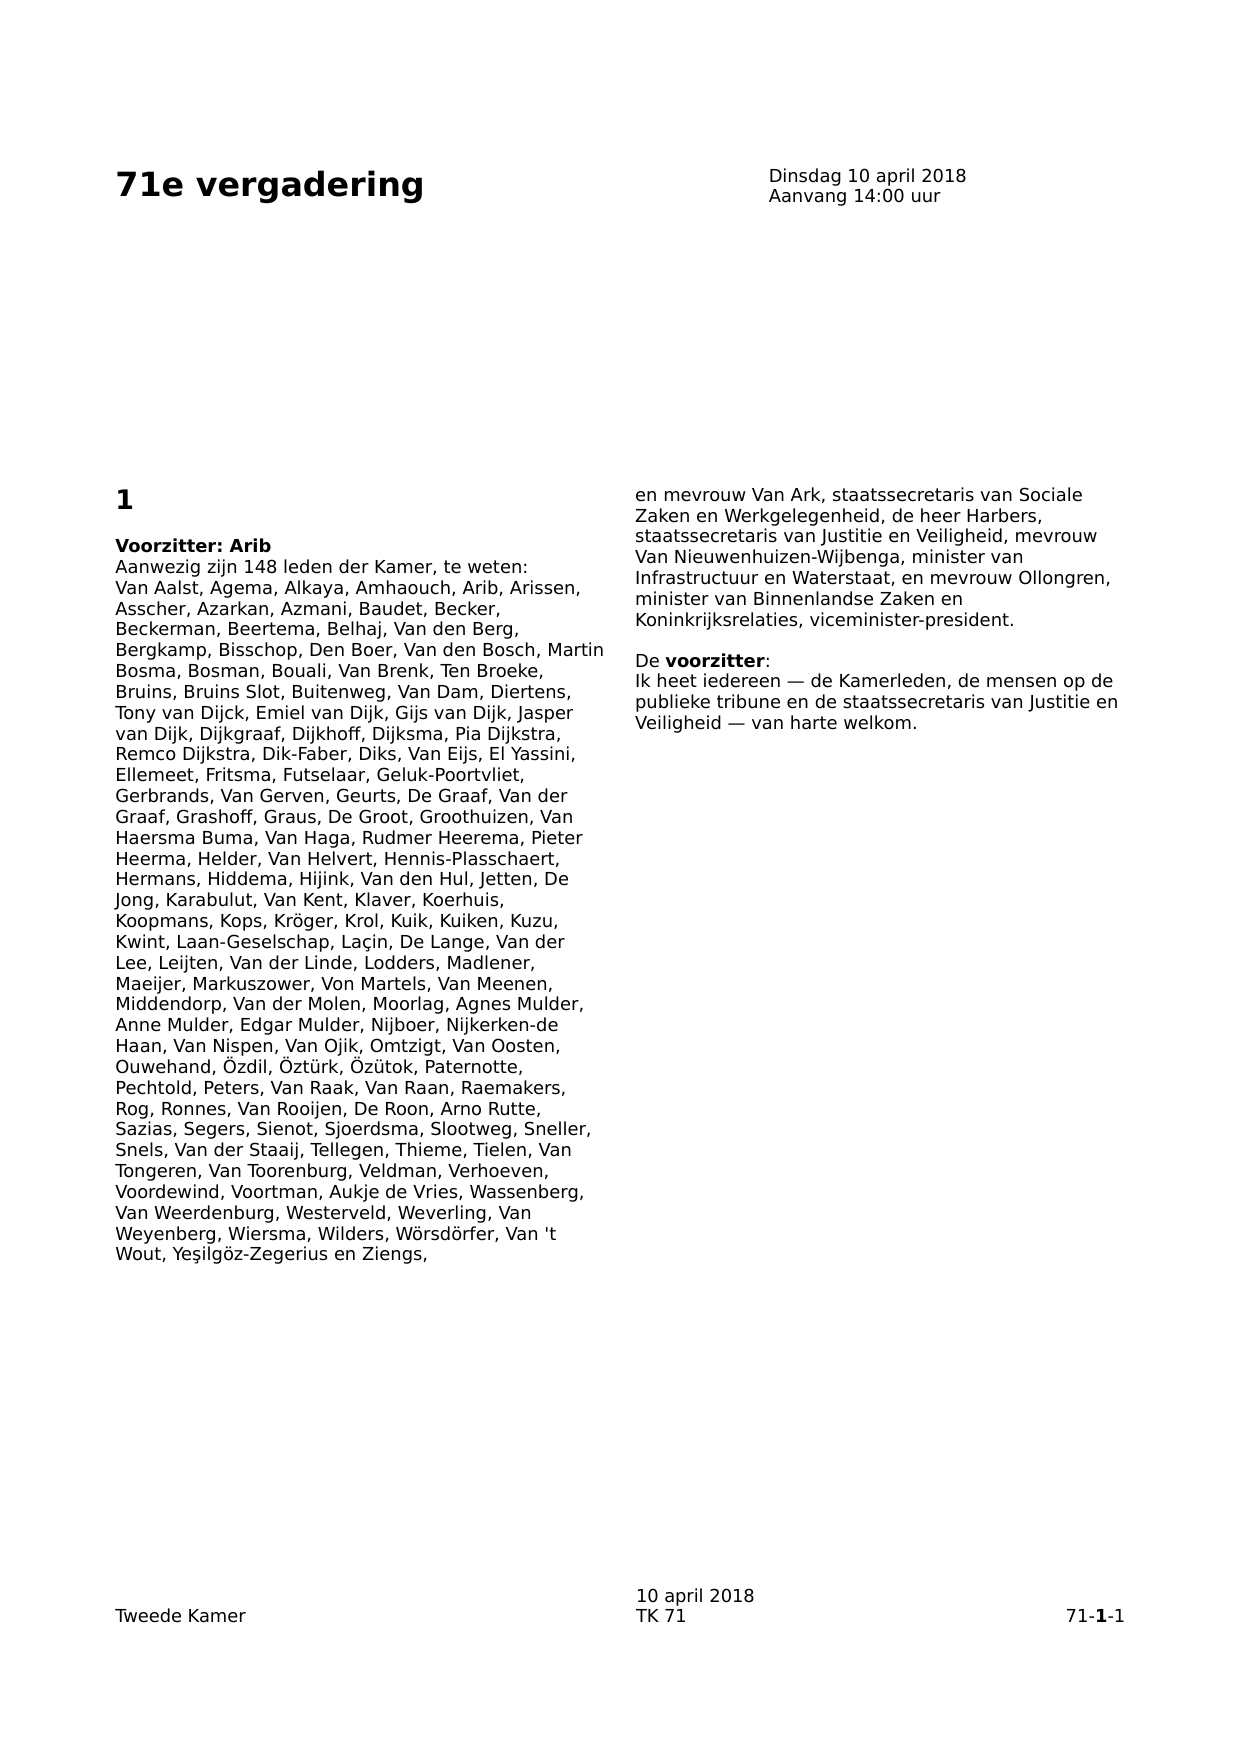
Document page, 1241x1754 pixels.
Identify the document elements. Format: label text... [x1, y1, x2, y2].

title 1 [115, 484, 605, 516]
text en mevrouw Van Ark, staatssecretaris van Sociale Zaken en Werkgelegenheid, de heer Harbers, staatssecretaris van Justitie en Veiligheid, mevrouw Van Nieuwenhuizen-Wijbenga, minister van Infrastructuur en Waterstaat, en mevrouw Ollongren, minister van Binnenlandse Zaken en Koninkrijksrelaties, viceminister-president. [635, 484, 1125, 630]
text Van Aalst, Agema, Alkaya, Amhaouch, Arib, Arissen, Asscher, Azarkan, Azmani, Baudet, Becker, Beckerman, Beertema, Belhaj, Van den Berg, Bergkamp, Bisschop, Den Boer, Van den Bosch, Martin Bosma, Bosman, Bouali, Van Brenk, Ten Broeke, Bruins, Bruins Slot, Buitenweg, Van Dam, Diertens, Tony van Dijck, Emiel van Dijk, Gijs van Dijk, Jasper van Dijk, Dijkgraaf, Dijkhoff, Dijksma, Pia Dijkstra, Remco Dijkstra, Dik-Faber, Diks, Van Eijs, El Yassini, Ellemeet, Fritsma, Futselaar, Geluk-Poortvliet, Gerbrands, Van Gerven, Geurts, De Graaf, Van der Graaf, Grashoff, Graus, De Groot, Groothuizen, Van Haersma Buma, Van Haga, Rudmer Heerema, Pieter Heerma, Helder, Van Helvert, Hennis-Plasschaert, Hermans, Hiddema, Hijink, Van den Hul, Jetten, De Jong, Karabulut, Van Kent, Klaver, Koerhuis, Koopmans, Kops, Kröger, Krol, Kuik, Kuiken, Kuzu, Kwint, Laan-Geselschap, Laçin, De Lange, Van der Lee, Leijten, Van der Linde, Lodders, Madlener, Maeijer, Markuszower, Von Martels, Van Meenen, Middendorp, Van der Molen, Moorlag, Agnes Mulder, Anne Mulder, Edgar Mulder, Nijboer, Nijkerken-de Haan, Van Nispen, Van Ojik, Omtzigt, Van Oosten, Ouwehand, Özdil, Öztürk, Özütok, Paternotte, Pechtold, Peters, Van Raak, Van Raan, Raemakers, Rog, Ronnes, Van Rooijen, De Roon, Arno Rutte, Sazias, Segers, Sienot, Sjoerdsma, Slootweg, Sneller, Snels, Van der Staaij, Tellegen, Thieme, Tielen, Van Tongeren, Van Toorenburg, Veldman, Verhoeven, Voordewind, Voortman, Aukje de Vries, Wassenberg, Van Weerdenburg, Westerveld, Weverling, Van Weyenberg, Wiersma, Wilders, Wörsdörfer, Van 't Wout, Yeşilgöz-Zegerius en Ziengs, [115, 577, 605, 1265]
table_header Dinsdag 10 april 2018 [769, 165, 1125, 186]
table_cell Aanvang 14:00 uur [769, 186, 1125, 207]
table_header 71e vergadering [115, 165, 768, 207]
text Aanwezig zijn 148 leden der Kamer, te weten: [115, 557, 605, 577]
text De voorzitter: [635, 650, 1125, 671]
text Ik heet iedereen — de Kamerleden, de mensen op de publieke tribune en de staatssecretaris van Justitie en Veiligheid — van harte welkom. [635, 671, 1125, 734]
text Voorzitter: Arib [115, 536, 605, 557]
